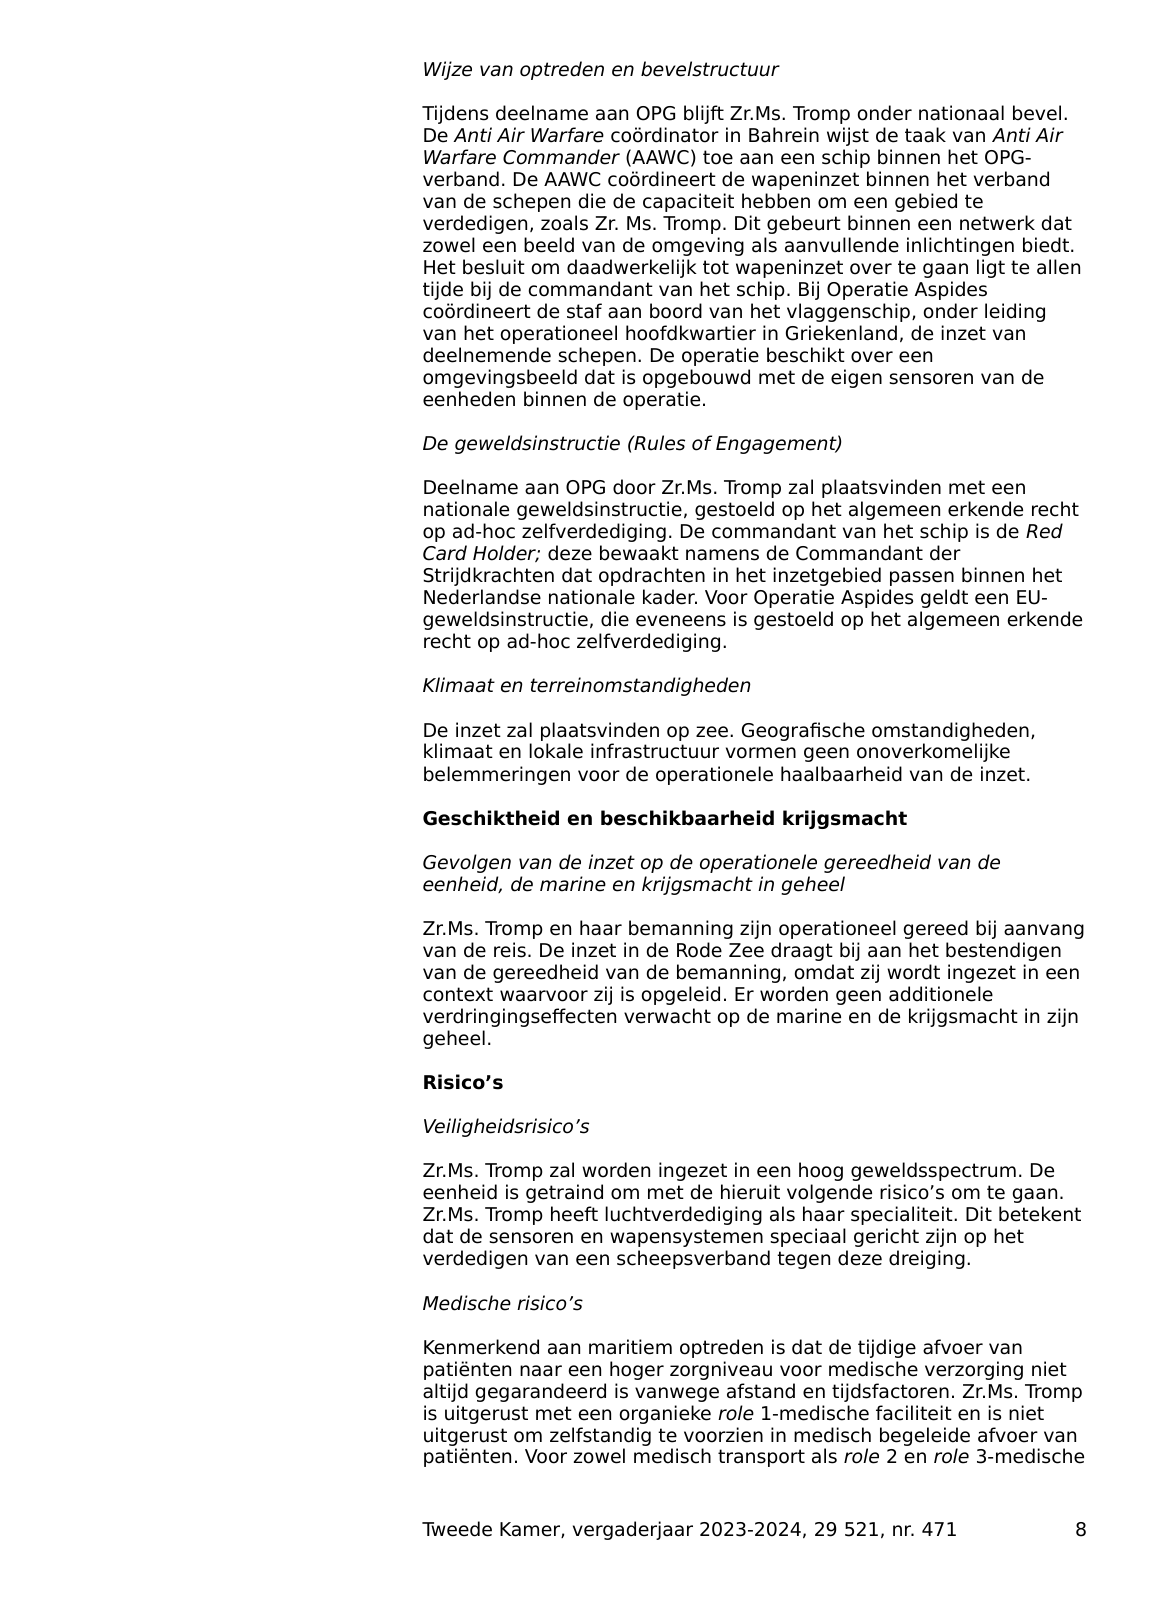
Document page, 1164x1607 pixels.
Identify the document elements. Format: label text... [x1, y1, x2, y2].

text Deelname aan OPG door Zr.Ms. Tromp zal plaatsvinden met een nationale geweldsinstructie, gestoeld op het algemeen erkende recht op ad-hoc zelfverdediging. De commandant van het schip is de Red Card Holder; deze bewaakt namens de Commandant der Strijdkrachten dat opdrachten in het inzetgebied passen binnen het Nederlandse nationale kader. Voor Operatie Aspides geldt een EU-geweldsinstructie, die eveneens is gestoeld op het algemeen erkende recht op ad-hoc zelfverdediging. [422, 477, 1087, 653]
subtitle Gevolgen van de inzet op de operationele gereedheid van de eenheid, de marine en krijgsmacht in geheel [422, 852, 1087, 896]
subtitle Wijze van optreden en bevelstructuur [422, 59, 1087, 81]
text Zr.Ms. Tromp en haar bemanning zijn operationeel gereed bij aanvang van de reis. De inzet in de Rode Zee draagt bij aan het bestendigen van de gereedheid van de bemanning, omdat zij wordt ingezet in een context waarvoor zij is opgeleid. Er worden geen additionele verdringingseffecten verwacht op de marine en de krijgsmacht in zijn geheel. [422, 918, 1087, 1050]
text Tijdens deelname aan OPG blijft Zr.Ms. Tromp onder nationaal bevel. De Anti Air Warfare coördinator in Bahrein wijst de taak van Anti Air Warfare Commander (AAWC) toe aan een schip binnen het OPG-verband. De AAWC coördineert de wapeninzet binnen het verband van de schepen die de capaciteit hebben om een gebied te verdedigen, zoals Zr. Ms. Tromp. Dit gebeurt binnen een netwerk dat zowel een beeld van de omgeving als aanvullende inlichtingen biedt. Het besluit om daadwerkelijk tot wapeninzet over te gaan ligt te allen tijde bij de commandant van het schip. Bij Operatie Aspides coördineert de staf aan boord van het vlaggenschip, onder leiding van het operationeel hoofdkwartier in Griekenland, de inzet van deelnemende schepen. De operatie beschikt over een omgevingsbeeld dat is opgebouwd met de eigen sensoren van de eenheden binnen de operatie. [422, 103, 1087, 411]
subtitle Medische risico’s [422, 1292, 1087, 1314]
text De inzet zal plaatsvinden op zee. Geografische omstandigheden, klimaat en lokale infrastructuur vormen geen onoverkomelijke belemmeringen voor de operationele haalbaarheid van de inzet. [422, 719, 1087, 785]
text Kenmerkend aan maritiem optreden is dat de tijdige afvoer van patiënten naar een hoger zorgniveau voor medische verzorging niet altijd gegarandeerd is vanwege afstand en tijdsfactoren. Zr.Ms. Tromp is uitgerust met een organieke role 1-medische faciliteit en is niet uitgerust om zelfstandig te voorzien in medisch begeleide afvoer van patiënten. Voor zowel medisch transport als role 2 en role 3-medische [422, 1337, 1087, 1468]
subtitle De geweldsinstructie (Rules of Engagement) [422, 433, 1087, 455]
subtitle Klimaat en terreinomstandigheden [422, 675, 1087, 697]
text Zr.Ms. Tromp zal worden ingezet in een hoog geweldsspectrum. De eenheid is getraind om met de hieruit volgende risico’s om te gaan. Zr.Ms. Tromp heeft luchtverdediging als haar specialiteit. Dit betekent dat de sensoren en wapensystemen speciaal gericht zijn op het verdedigen van een scheepsverband tegen deze dreiging. [422, 1160, 1087, 1270]
subtitle Risico’s [422, 1072, 1087, 1094]
subtitle Veiligheidsrisico’s [422, 1116, 1087, 1138]
subtitle Geschiktheid en beschikbaarheid krijgsmacht [422, 808, 1087, 829]
